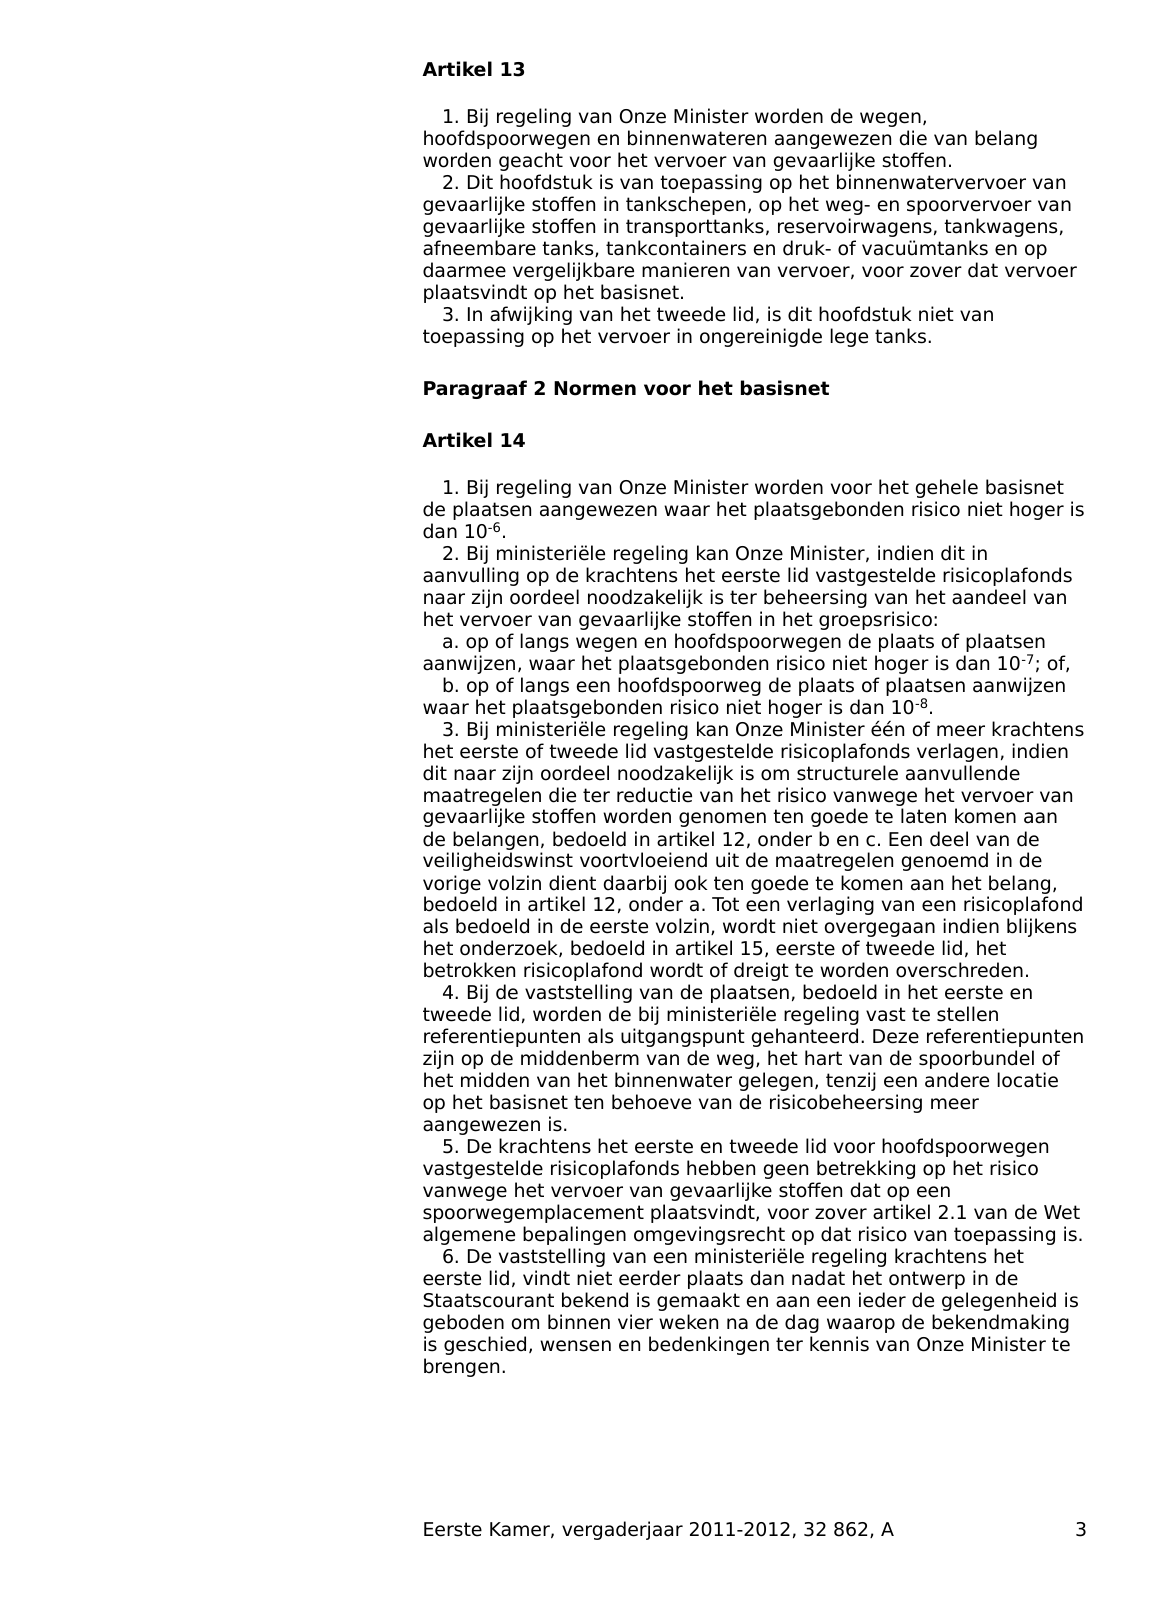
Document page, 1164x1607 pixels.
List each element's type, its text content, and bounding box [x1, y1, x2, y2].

text a. op of langs wegen en hoofdspoorwegen de plaats of plaatsen aanwijzen, waar het plaatsgebonden risico niet hoger is dan 10-7; of, [422, 631, 1087, 674]
text 1. Bij regeling van Onze Minister worden de wegen, hoofdspoorwegen en binnenwateren aangewezen die van belang worden geacht voor het vervoer van gevaarlijke stoffen. [422, 106, 1087, 172]
text 6. De vaststelling van een ministeriële regeling krachtens het eerste lid, vindt niet eerder plaats dan nadat het ontwerp in de Staatscourant bekend is gemaakt en aan een ieder de gelegenheid is geboden om binnen vier weken na de dag waarop de bekendmaking is geschied, wensen en bedenkingen ter kennis van Onze Minister te brengen. [422, 1246, 1087, 1378]
text 1. Bij regeling van Onze Minister worden voor het gehele basisnet de plaatsen aangewezen waar het plaatsgebonden risico niet hoger is dan 10-6. [422, 477, 1087, 543]
text 5. De krachtens het eerste en tweede lid voor hoofdspoorwegen vastgestelde risicoplafonds hebben geen betrekking op het risico vanwege het vervoer van gevaarlijke stoffen dat op een spoorwegemplacement plaatsvindt, voor zover artikel 2.1 van de Wet algemene bepalingen omgevingsrecht op dat risico van toepassing is. [422, 1136, 1087, 1246]
text 4. Bij de vaststelling van de plaatsen, bedoeld in het eerste en tweede lid, worden de bij ministeriële regeling vast te stellen referentiepunten als uitgangspunt gehanteerd. Deze referentiepunten zijn op de middenberm van de weg, het hart van de spoorbundel of het midden van het binnenwater gelegen, tenzij een andere locatie op het basisnet ten behoeve van de risicobeheersing meer aangewezen is. [422, 982, 1087, 1136]
subtitle Artikel 13 [422, 59, 1087, 81]
text 3. In afwijking van het tweede lid, is dit hoofdstuk niet van toepassing op het vervoer in ongereinigde lege tanks. [422, 304, 1087, 348]
text 2. Dit hoofdstuk is van toepassing op het binnenwatervervoer van gevaarlijke stoffen in tankschepen, op het weg- en spoorvervoer van gevaarlijke stoffen in transporttanks, reservoirwagens, tankwagens, afneembare tanks, tankcontainers en druk- of vacuümtanks en op daarmee vergelijkbare manieren van vervoer, voor zover dat vervoer plaatsvindt op het basisnet. [422, 172, 1087, 304]
subtitle Paragraaf 2 Normen voor het basisnet [422, 378, 1087, 400]
text b. op of langs een hoofdspoorweg de plaats of plaatsen aanwijzen waar het plaatsgebonden risico niet hoger is dan 10-8. [422, 674, 1087, 718]
text 2. Bij ministeriële regeling kan Onze Minister, indien dit in aanvulling op de krachtens het eerste lid vastgestelde risicoplafonds naar zijn oordeel noodzakelijk is ter beheersing van het aandeel van het vervoer van gevaarlijke stoffen in het groepsrisico: [422, 543, 1087, 631]
subtitle Artikel 14 [422, 430, 1087, 452]
text 3. Bij ministeriële regeling kan Onze Minister één of meer krachtens het eerste of tweede lid vastgestelde risicoplafonds verlagen, indien dit naar zijn oordeel noodzakelijk is om structurele aanvullende maatregelen die ter reductie van het risico vanwege het vervoer van gevaarlijke stoffen worden genomen ten goede te laten komen aan de belangen, bedoeld in artikel 12, onder b en c. Een deel van de veiligheidswinst voortvloeiend uit de maatregelen genoemd in de vorige volzin dient daarbij ook ten goede te komen aan het belang, bedoeld in artikel 12, onder a. Tot een verlaging van een risicoplafond als bedoeld in de eerste volzin, wordt niet overgegaan indien blijkens het onderzoek, bedoeld in artikel 15, eerste of tweede lid, het betrokken risicoplafond wordt of dreigt te worden overschreden. [422, 718, 1087, 982]
